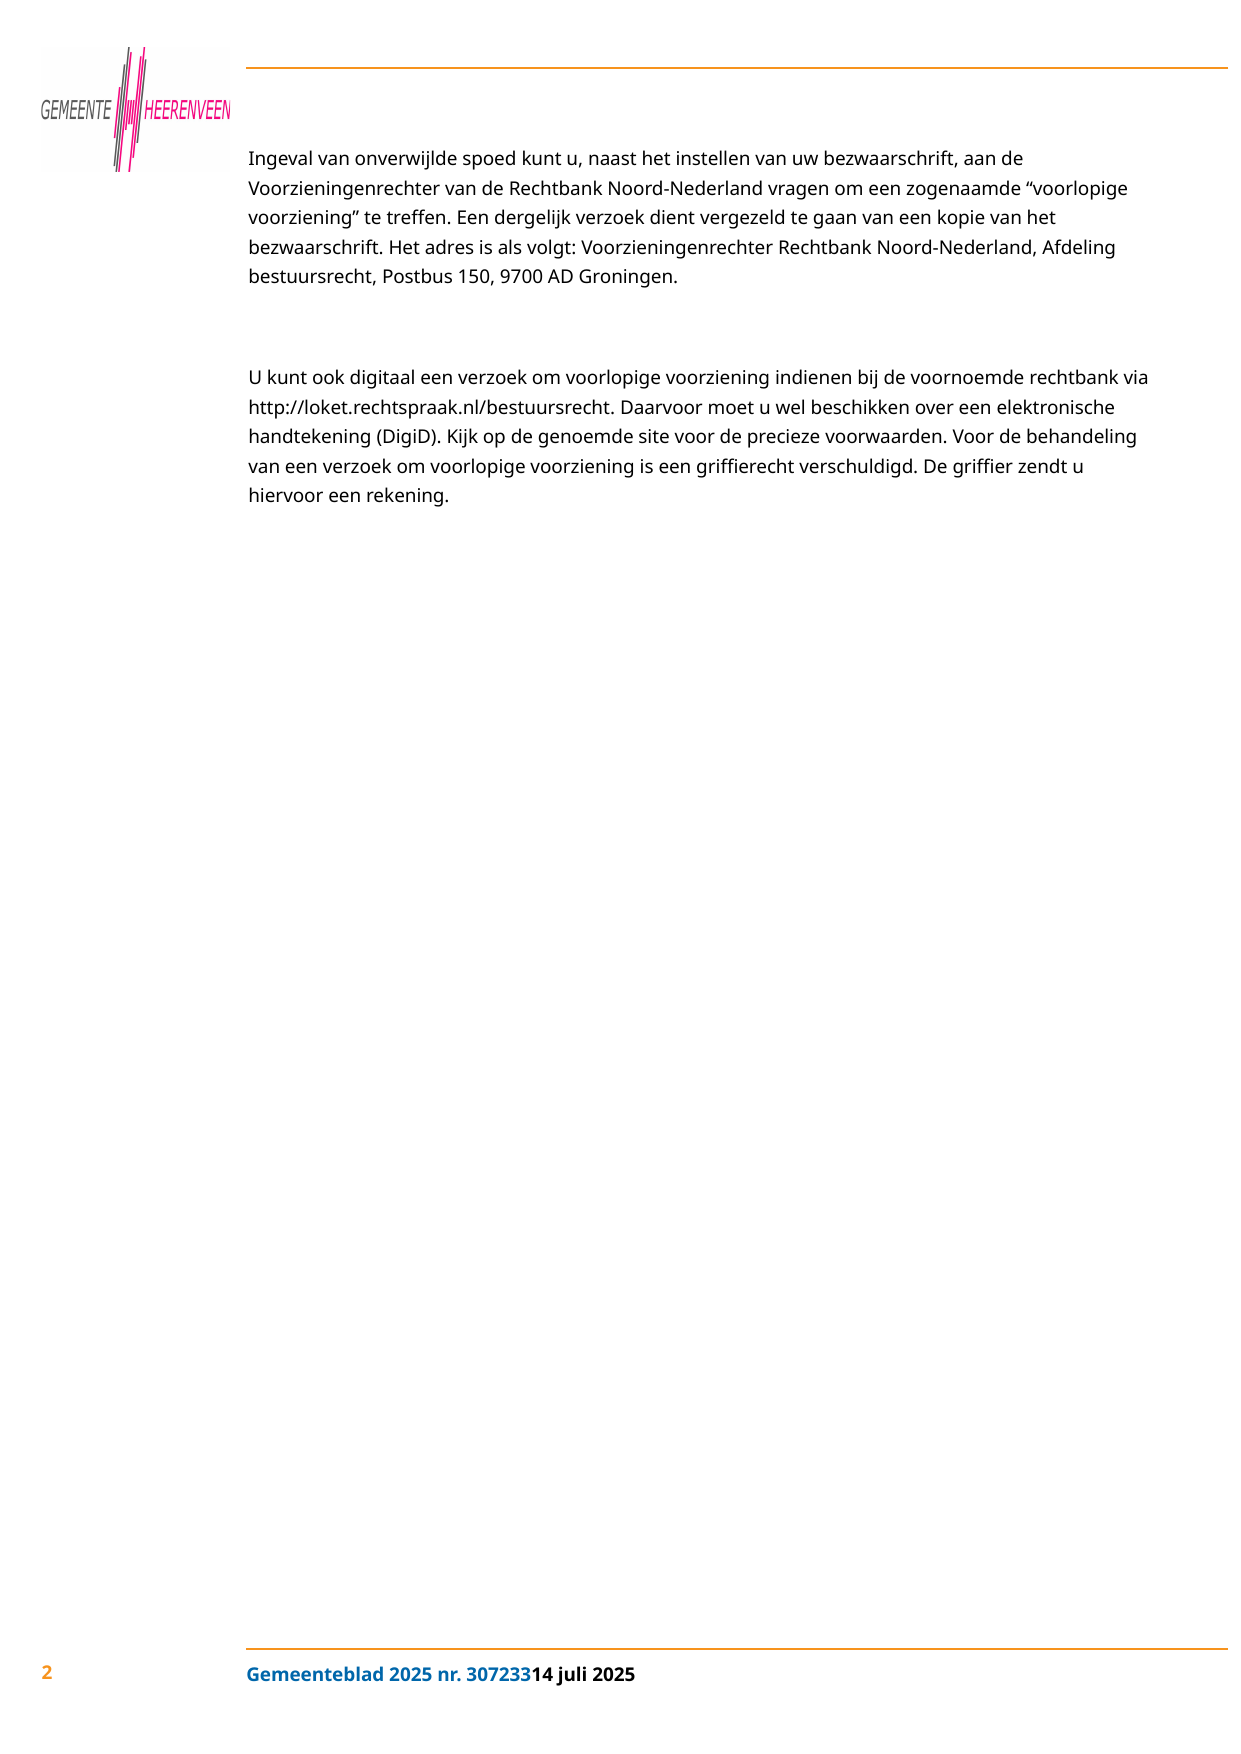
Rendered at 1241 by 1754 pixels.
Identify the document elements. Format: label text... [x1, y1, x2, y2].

text Ingeval van onverwijlde spoed kunt u, naast het instellen van uw bezwaarschrift, aan de Voorzieningenrechter van de Rechtbank Noord-Nederland vragen om een zogenaamde “voorlopige voorziening” te treffen. Een dergelijk verzoek dient vergezeld te gaan van een kopie van het bezwaarschrift. Het adres is als volgt: Voorzieningenrechter Rechtbank Noord-Nederland, Afdeling bestuursrecht, Postbus 150, 9700 AD Groningen. [248, 145, 1152, 289]
text U kunt ook digitaal een verzoek om voorlopige voorziening indienen bij de voornoemde rechtbank via http://loket.rechtspraak.nl/bestuursrecht. Daarvoor moet u wel beschikken over een elektronische handtekening (DigiD). Kijk op de genoemde site voor de precieze voorwaarden. Voor de behandeling van een verzoek om voorlopige voorziening is een griffierecht verschuldigd. De griffier zendt u hiervoor een rekening. [248, 364, 1152, 508]
picture [41, 47, 231, 172]
